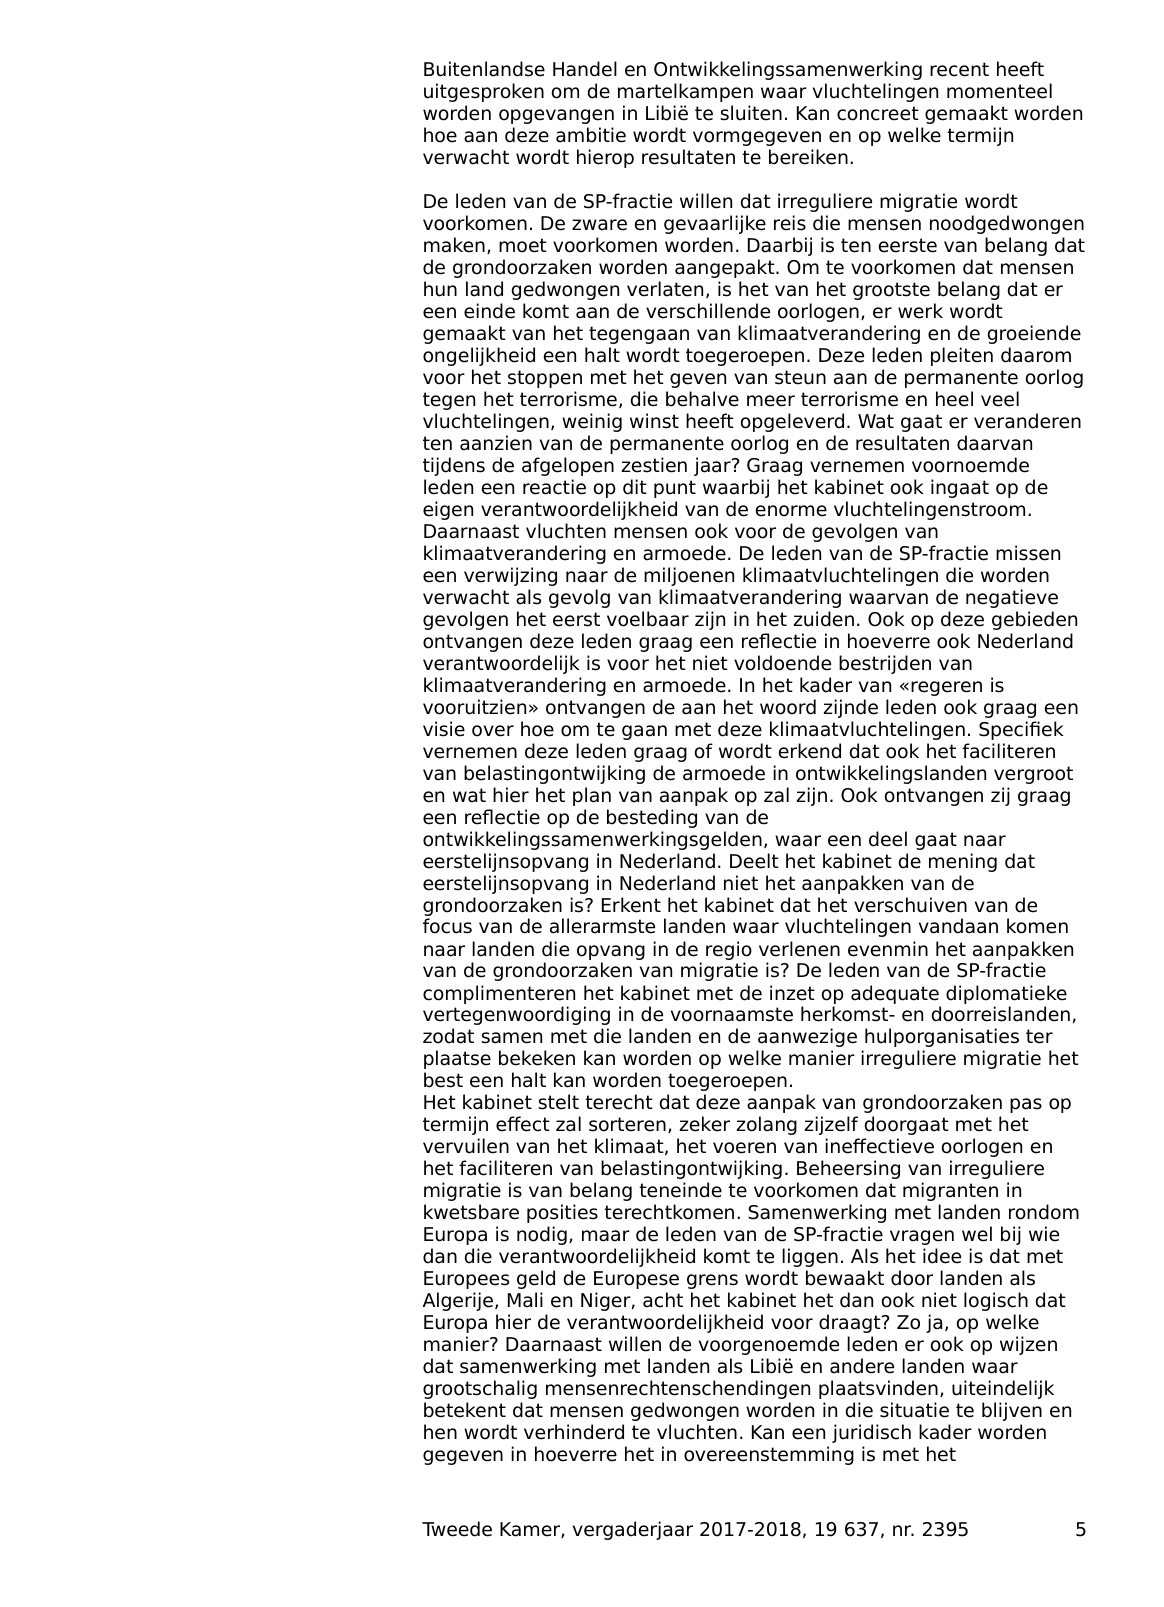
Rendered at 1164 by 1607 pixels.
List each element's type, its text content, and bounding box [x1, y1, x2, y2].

text Het kabinet stelt terecht dat deze aanpak van grondoorzaken pas op termijn effect zal sorteren, zeker zolang zijzelf doorgaat met het vervuilen van het klimaat, het voeren van ineffectieve oorlogen en het faciliteren van belastingontwijking. Beheersing van irreguliere migratie is van belang teneinde te voorkomen dat migranten in kwetsbare posities terechtkomen. Samenwerking met landen rondom Europa is nodig, maar de leden van de SP-fractie vragen wel bij wie dan die verantwoordelijkheid komt te liggen. Als het idee is dat met Europees geld de Europese grens wordt bewaakt door landen als Algerije, Mali en Niger, acht het kabinet het dan ook niet logisch dat Europa hier de verantwoordelijkheid voor draagt? Zo ja, op welke manier? Daarnaast willen de voorgenoemde leden er ook op wijzen dat samenwerking met landen als Libië en andere landen waar grootschalig mensenrechtenschendingen plaatsvinden, uiteindelijk betekent dat mensen gedwongen worden in die situatie te blijven en hen wordt verhinderd te vluchten. Kan een juridisch kader worden gegeven in hoeverre het in overeenstemming is met het [422, 1092, 1087, 1466]
text Buitenlandse Handel en Ontwikkelingssamenwerking recent heeft uitgesproken om de martelkampen waar vluchtelingen momenteel worden opgevangen in Libië te sluiten. Kan concreet gemaakt worden hoe aan deze ambitie wordt vormgegeven en op welke termijn verwacht wordt hierop resultaten te bereiken. [422, 59, 1087, 169]
text De leden van de SP-fractie willen dat irreguliere migratie wordt voorkomen. De zware en gevaarlijke reis die mensen noodgedwongen maken, moet voorkomen worden. Daarbij is ten eerste van belang dat de grondoorzaken worden aangepakt. Om te voorkomen dat mensen hun land gedwongen verlaten, is het van het grootste belang dat er een einde komt aan de verschillende oorlogen, er werk wordt gemaakt van het tegengaan van klimaatverandering en de groeiende ongelijkheid een halt wordt toegeroepen. Deze leden pleiten daarom voor het stoppen met het geven van steun aan de permanente oorlog tegen het terrorisme, die behalve meer terrorisme en heel veel vluchtelingen, weinig winst heeft opgeleverd. Wat gaat er veranderen ten aanzien van de permanente oorlog en de resultaten daarvan tijdens de afgelopen zestien jaar? Graag vernemen voornoemde leden een reactie op dit punt waarbij het kabinet ook ingaat op de eigen verantwoordelijkheid van de enorme vluchtelingenstroom. [422, 191, 1087, 521]
text Daarnaast vluchten mensen ook voor de gevolgen van klimaatverandering en armoede. De leden van de SP-fractie missen een verwijzing naar de miljoenen klimaatvluchtelingen die worden verwacht als gevolg van klimaatverandering waarvan de negatieve gevolgen het eerst voelbaar zijn in het zuiden. Ook op deze gebieden ontvangen deze leden graag een reflectie in hoeverre ook Nederland verantwoordelijk is voor het niet voldoende bestrijden van klimaatverandering en armoede. In het kader van «regeren is vooruitzien» ontvangen de aan het woord zijnde leden ook graag een visie over hoe om te gaan met deze klimaatvluchtelingen. Specifiek vernemen deze leden graag of wordt erkend dat ook het faciliteren van belastingontwijking de armoede in ontwikkelingslanden vergroot en wat hier het plan van aanpak op zal zijn. Ook ontvangen zij graag een reflectie op de besteding van de ontwikkelingssamenwerkingsgelden, waar een deel gaat naar eerstelijnsopvang in Nederland. Deelt het kabinet de mening dat eerstelijnsopvang in Nederland niet het aanpakken van de grondoorzaken is? Erkent het kabinet dat het verschuiven van de focus van de allerarmste landen waar vluchtelingen vandaan komen naar landen die opvang in de regio verlenen evenmin het aanpakken van de grondoorzaken van migratie is? De leden van de SP-fractie complimenteren het kabinet met de inzet op adequate diplomatieke vertegenwoordiging in de voornaamste herkomst- en doorreislanden, zodat samen met die landen en de aanwezige hulporganisaties ter plaatse bekeken kan worden op welke manier irreguliere migratie het best een halt kan worden toegeroepen. [422, 521, 1087, 1092]
